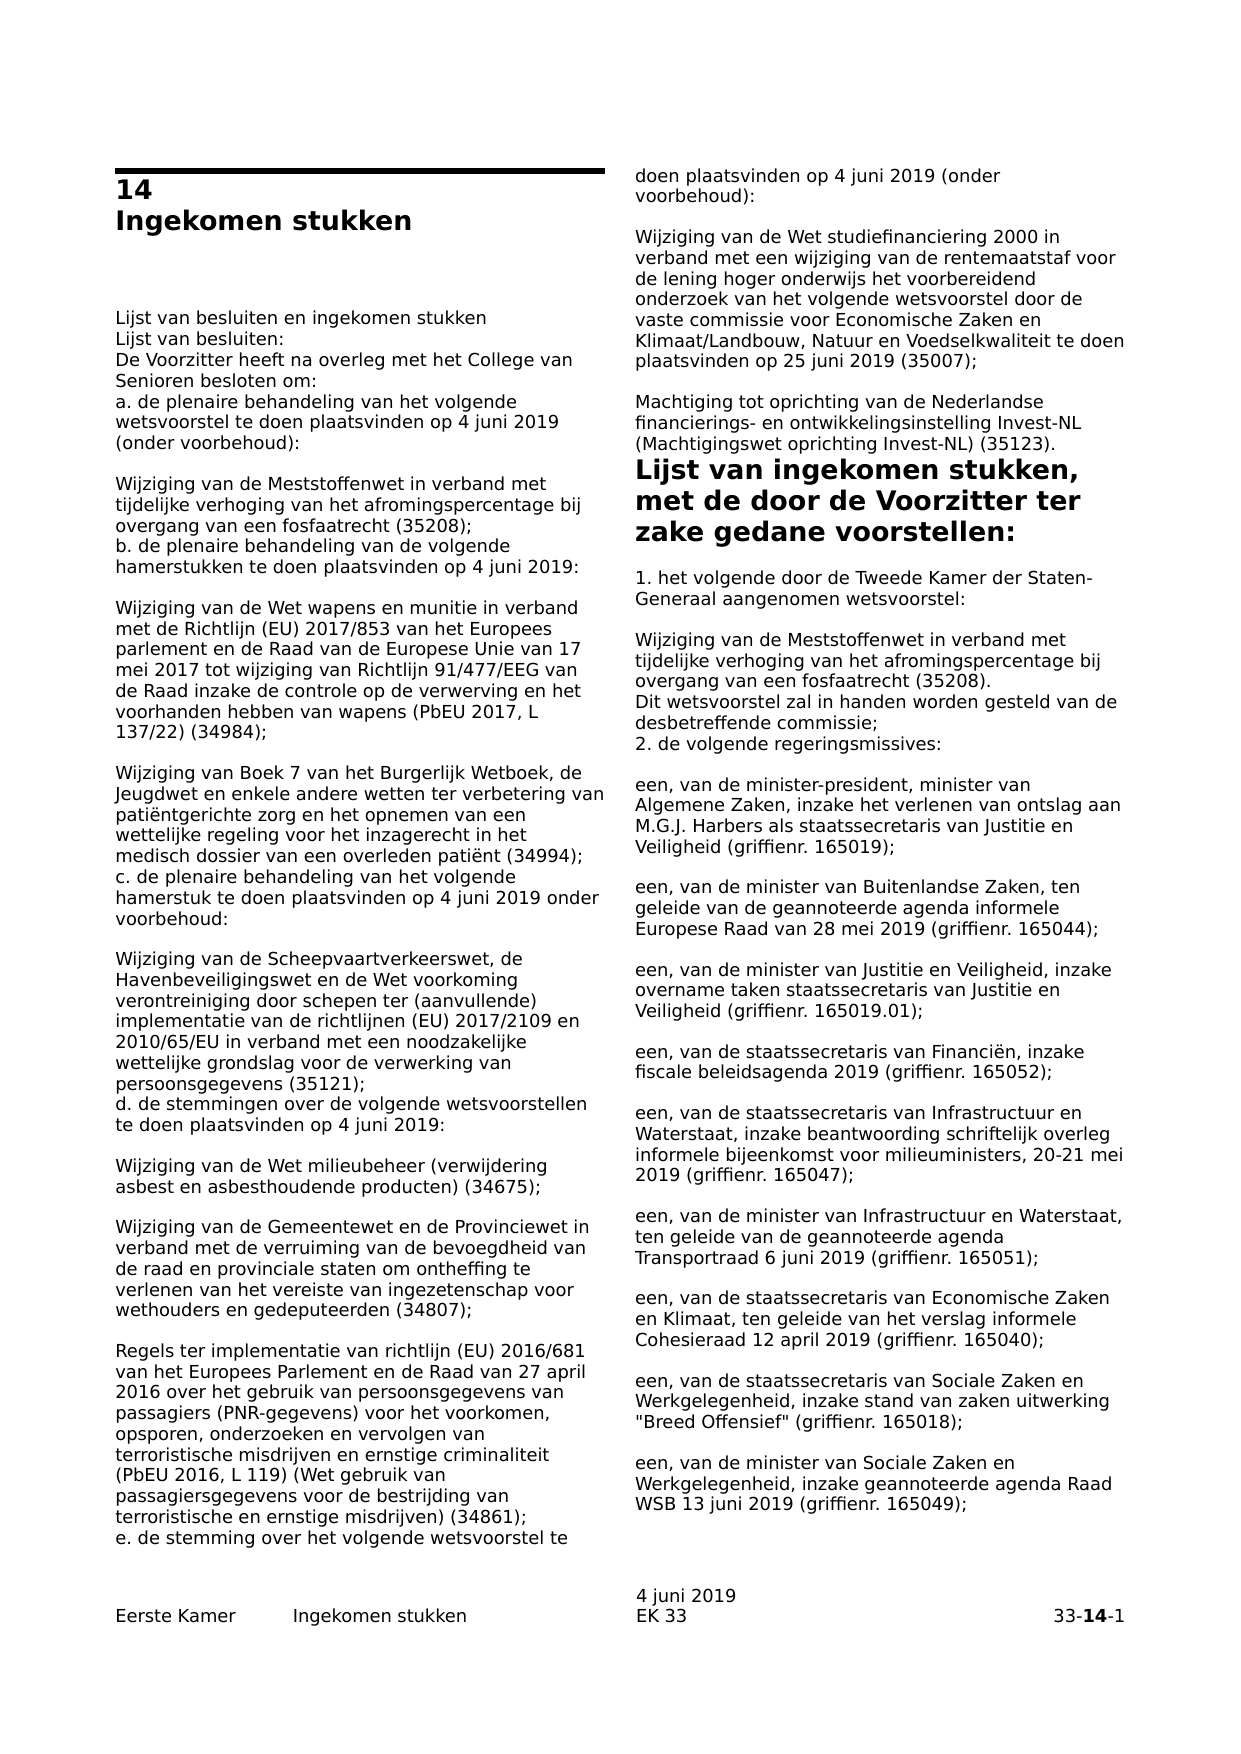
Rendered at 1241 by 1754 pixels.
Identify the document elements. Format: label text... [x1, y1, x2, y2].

text Wijziging van de Wet studiefinanciering 2000 in verband met een wijziging van de rentemaatstaf voor de lening hoger onderwijs het voorbereidend onderzoek van het volgende wetsvoorstel door de vaste commissie voor Economische Zaken en Klimaat/Landbouw, Natuur en Voedselkwaliteit te doen plaatsvinden op 25 juni 2019 (35007); [635, 227, 1125, 372]
text een, van de staatssecretaris van Infrastructuur en Waterstaat, inzake beantwoording schriftelijk overleg informele bijeenkomst voor milieuministers, 20-21 mei 2019 (griffienr. 165047); [635, 1103, 1125, 1186]
text Lijst van besluiten en ingekomen stukken [115, 308, 605, 329]
title 14 Ingekomen stukken [115, 174, 605, 237]
text Wijziging van de Meststoffenwet in verband met tijdelijke verhoging van het afromingspercentage bij overgang van een fosfaatrecht (35208). [635, 630, 1125, 692]
title Lijst van ingekomen stukken, met de door de Voorzitter ter zake gedane voorstellen: [635, 454, 1125, 548]
text een, van de staatssecretaris van Economische Zaken en Klimaat, ten geleide van het verslag informele Cohesieraad 12 april 2019 (griffienr. 165040); [635, 1288, 1125, 1350]
text 2. de volgende regeringsmissives: [635, 733, 1125, 754]
text een, van de minister-president, minister van Algemene Zaken, inzake het verlenen van ontslag aan M.G.J. Harbers als staatssecretaris van Justitie en Veiligheid (griffienr. 165019); [635, 774, 1125, 857]
text Wijziging van de Wet wapens en munitie in verband met de Richtlijn (EU) 2017/853 van het Europees parlement en de Raad van de Europese Unie van 17 mei 2017 tot wijziging van Richtlijn 91/477/EEG van de Raad inzake de controle op de verwerving en het voorhanden hebben van wapens (PbEU 2017, L 137/22) (34984); [115, 598, 605, 743]
text Wijziging van Boek 7 van het Burgerlijk Wetboek, de Jeugdwet en enkele andere wetten ter verbetering van patiëntgerichte zorg en het opnemen van een wettelijke regeling voor het inzagerecht in het medisch dossier van een overleden patiënt (34994); [115, 763, 605, 867]
text Wijziging van de Gemeentewet en de Provinciewet in verband met de verruiming van de bevoegdheid van de raad en provinciale staten om ontheffing te verlenen van het vereiste van ingezetenschap voor wethouders en gedeputeerden (34807); [115, 1217, 605, 1321]
text doen plaatsvinden op 4 juni 2019 (onder voorbehoud): [635, 165, 1125, 207]
text Dit wetsvoorstel zal in handen worden gesteld van de desbetreffende commissie; [635, 692, 1125, 733]
text een, van de minister van Buitenlandse Zaken, ten geleide van de geannoteerde agenda informele Europese Raad van 28 mei 2019 (griffienr. 165044); [635, 877, 1125, 939]
text een, van de minister van Sociale Zaken en Werkgelegenheid, inzake geannoteerde agenda Raad WSB 13 juni 2019 (griffienr. 165049); [635, 1453, 1125, 1515]
text een, van de minister van Justitie en Veiligheid, inzake overname taken staatssecretaris van Justitie en Veiligheid (griffienr. 165019.01); [635, 959, 1125, 1022]
text Wijziging van de Wet milieubeheer (verwijdering asbest en asbesthoudende producten) (34675); [115, 1156, 605, 1197]
text een, van de staatssecretaris van Sociale Zaken en Werkgelegenheid, inzake stand van zaken uitwerking "Breed Offensief" (griffienr. 165018); [635, 1370, 1125, 1433]
text Wijziging van de Scheepvaartverkeerswet, de Havenbeveiligingswet en de Wet voorkoming verontreiniging door schepen ter (aanvullende) implementatie van de richtlijnen (EU) 2017/2109 en 2010/65/EU in verband met een noodzakelijke wettelijke grondslag voor de verwerking van persoonsgegevens (35121); [115, 949, 605, 1094]
text een, van de staatssecretaris van Financiën, inzake fiscale beleidsagenda 2019 (griffienr. 165052); [635, 1042, 1125, 1083]
text a. de plenaire behandeling van het volgende wetsvoorstel te doen plaatsvinden op 4 juni 2019 (onder voorbehoud): [115, 391, 605, 454]
text Wijziging van de Meststoffenwet in verband met tijdelijke verhoging van het afromingspercentage bij overgang van een fosfaatrecht (35208); [115, 474, 605, 536]
text Regels ter implementatie van richtlijn (EU) 2016/681 van het Europees Parlement en de Raad van 27 april 2016 over het gebruik van persoonsgegevens van passagiers (PNR-gegevens) voor het voorkomen, opsporen, onderzoeken en vervolgen van terroristische misdrijven en ernstige criminaliteit (PbEU 2016, L 119) (Wet gebruik van passagiersgegevens voor de bestrijding van terroristische en ernstige misdrijven) (34861); [115, 1341, 605, 1527]
text 1. het volgende door de Tweede Kamer der Staten-Generaal aangenomen wetsvoorstel: [635, 568, 1125, 610]
text c. de plenaire behandeling van het volgende hamerstuk te doen plaatsvinden op 4 juni 2019 onder voorbehoud: [115, 867, 605, 929]
text De Voorzitter heeft na overleg met het College van Senioren besloten om: [115, 350, 605, 391]
text e. de stemming over het volgende wetsvoorstel te [115, 1527, 605, 1548]
text een, van de minister van Infrastructuur en Waterstaat, ten geleide van de geannoteerde agenda Transportraad 6 juni 2019 (griffienr. 165051); [635, 1206, 1125, 1268]
text Machtiging tot oprichting van de Nederlandse financierings- en ontwikkelingsinstelling Invest-NL (Machtigingswet oprichting Invest-NL) (35123). [635, 392, 1125, 454]
text Lijst van besluiten: [115, 329, 605, 350]
text d. de stemmingen over de volgende wetsvoorstellen te doen plaatsvinden op 4 juni 2019: [115, 1094, 605, 1136]
text b. de plenaire behandeling van de volgende hamerstukken te doen plaatsvinden op 4 juni 2019: [115, 536, 605, 578]
